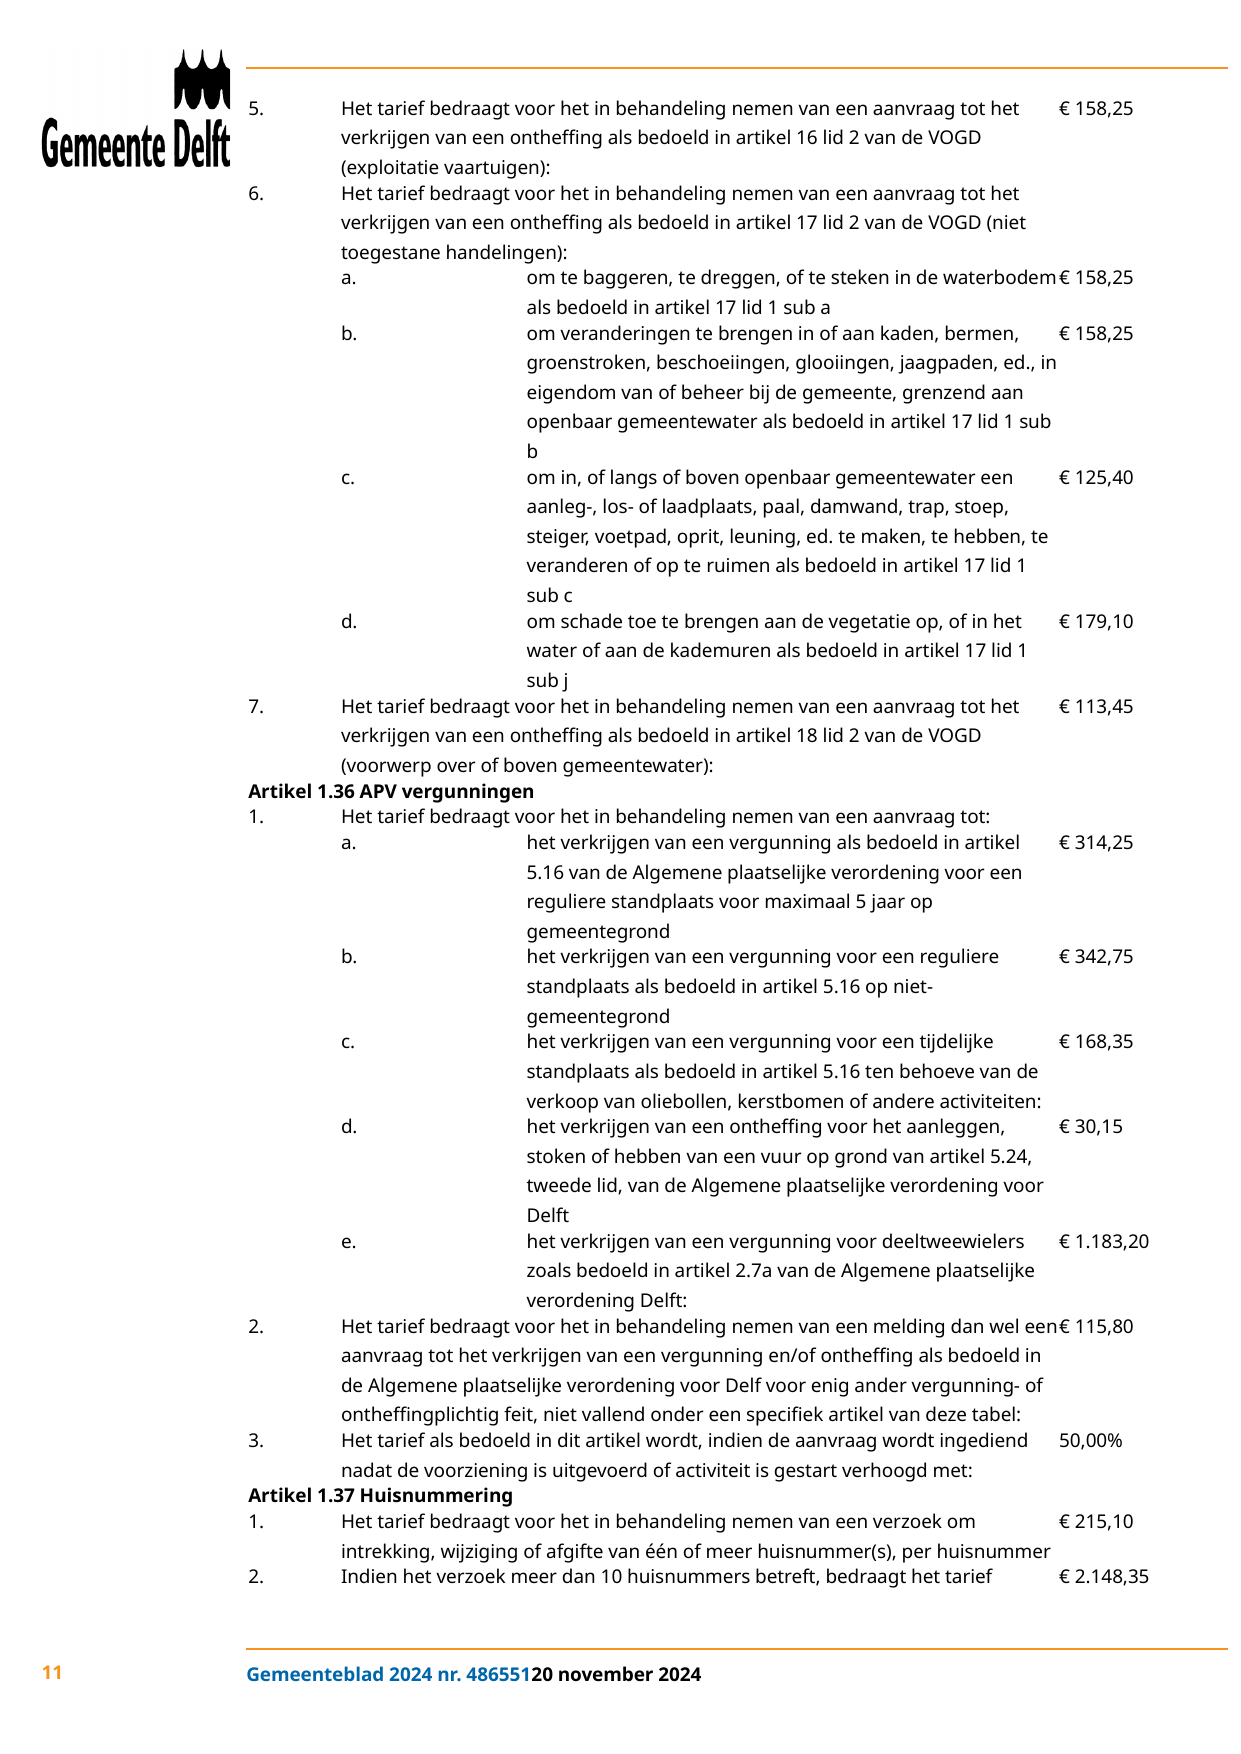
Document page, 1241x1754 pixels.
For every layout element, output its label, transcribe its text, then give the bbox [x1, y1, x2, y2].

table_cell [248, 944, 341, 1029]
table_cell € 115,80 [1059, 1313, 1152, 1427]
table_cell € 342,75 [1059, 944, 1152, 1029]
table_cell Het tarief bedraagt voor het in behandeling nemen van een aanvraag tot: [341, 804, 1059, 829]
table_cell Indien het verzoek meer dan 10 huisnummers betreft, bedraagt het tarief [341, 1564, 1059, 1589]
table_cell [1059, 804, 1152, 829]
table_cell € 168,35 [1059, 1029, 1152, 1113]
table_cell 6. [248, 180, 341, 264]
table_cell Het tarief bedraagt voor het in behandeling nemen van een aanvraag tot het verkrijgen van een ontheffing als bedoeld in artikel 17 lid 2 van de VOGD (niet toegestane handelingen): [341, 180, 1059, 264]
table_cell € 30,15 [1059, 1114, 1152, 1228]
table_cell d. [341, 608, 526, 693]
table_cell [248, 608, 341, 693]
table_cell om veranderingen te brengen in of aan kaden, bermen, groenstroken, beschoeiingen, glooiingen, jaagpaden, ed., in eigendom van of beheer bij de gemeente, grenzend aan openbaar gemeentewater als bedoeld in artikel 17 lid 1 sub b [526, 320, 1059, 464]
table_cell b. [341, 320, 526, 464]
table_cell [248, 1228, 341, 1313]
table_cell a. [341, 265, 526, 320]
table_cell 7. [248, 693, 341, 778]
table_cell 50,00% [1059, 1428, 1152, 1483]
table_cell om schade toe te brengen aan de vegetatie op, of in het water of aan de kademuren als bedoeld in artikel 17 lid 1 sub j [526, 608, 1059, 693]
table_cell [248, 265, 341, 320]
table_cell Het tarief bedraagt voor het in behandeling nemen van een aanvraag tot het verkrijgen van een ontheffing als bedoeld in artikel 16 lid 2 van de VOGD (exploitatie vaartuigen): [341, 95, 1059, 180]
table_cell € 215,10 [1059, 1509, 1152, 1564]
table_cell 1. [248, 1509, 341, 1564]
table_cell Het tarief als bedoeld in dit artikel wordt, indien de aanvraag wordt ingediend nadat de voorziening is uitgevoerd of activiteit is gestart verhoogd met: [341, 1428, 1059, 1483]
table_cell Het tarief bedraagt voor het in behandeling nemen van een verzoek om intrekking, wijziging of afgifte van één of meer huisnummer(s), per huisnummer [341, 1509, 1059, 1564]
table_cell [248, 829, 341, 944]
table_cell 2. [248, 1313, 341, 1427]
table_cell [248, 1114, 341, 1228]
table_cell Artikel 1.36 APV vergunningen [248, 778, 1152, 803]
table_cell [248, 320, 341, 464]
table_cell d. [341, 1114, 526, 1228]
table_cell € 158,25 [1059, 95, 1152, 180]
table_cell het verkrijgen van een vergunning voor een reguliere standplaats als bedoeld in artikel 5.16 op niet-gemeentegrond [526, 944, 1059, 1029]
table_cell € 179,10 [1059, 608, 1152, 693]
table_cell c. [341, 1029, 526, 1113]
table_cell € 125,40 [1059, 464, 1152, 608]
table_cell a. [341, 829, 526, 944]
table_cell e. [341, 1228, 526, 1313]
table_cell b. [341, 944, 526, 1029]
table_cell € 1.183,20 [1059, 1228, 1152, 1313]
table_cell [248, 464, 341, 608]
table_cell 1. [248, 804, 341, 829]
table_cell Artikel 1.37 Huisnummering [248, 1483, 1152, 1508]
table_cell 2. [248, 1564, 341, 1589]
table_cell € 158,25 [1059, 320, 1152, 464]
table_cell € 113,45 [1059, 693, 1152, 778]
table_cell het verkrijgen van een ontheffing voor het aanleggen, stoken of hebben van een vuur op grond van artikel 5.24, tweede lid, van de Algemene plaatselijke verordening voor Delft [526, 1114, 1059, 1228]
picture [41, 47, 231, 172]
table_cell € 314,25 [1059, 829, 1152, 944]
table_cell 3. [248, 1428, 341, 1483]
table_cell Het tarief bedraagt voor het in behandeling nemen van een melding dan wel een aanvraag tot het verkrijgen van een vergunning en/of ontheffing als bedoeld in de Algemene plaatselijke verordening voor Delf voor enig ander vergunning- of ontheffingplichtig feit, niet vallend onder een specifiek artikel van deze tabel: [341, 1313, 1059, 1427]
table_cell het verkrijgen van een vergunning voor een tijdelijke standplaats als bedoeld in artikel 5.16 ten behoeve van de verkoop van oliebollen, kerstbomen of andere activiteiten: [526, 1029, 1059, 1113]
table_cell c. [341, 464, 526, 608]
table_cell om te baggeren, te dreggen, of te steken in de waterbodem als bedoeld in artikel 17 lid 1 sub a [526, 265, 1059, 320]
table_cell het verkrijgen van een vergunning als bedoeld in artikel 5.16 van de Algemene plaatselijke verordening voor een reguliere standplaats voor maximaal 5 jaar op gemeentegrond [526, 829, 1059, 944]
table_cell Het tarief bedraagt voor het in behandeling nemen van een aanvraag tot het verkrijgen van een ontheffing als bedoeld in artikel 18 lid 2 van de VOGD (voorwerp over of boven gemeentewater): [341, 693, 1059, 778]
table_cell het verkrijgen van een vergunning voor deeltweewielers zoals bedoeld in artikel 2.7a van de Algemene plaatselijke verordening Delft: [526, 1228, 1059, 1313]
table_cell [248, 1029, 341, 1113]
table_cell € 2.148,35 [1059, 1564, 1152, 1589]
table_cell [1059, 180, 1152, 264]
table_cell om in, of langs of boven openbaar gemeentewater een aanleg-, los- of laadplaats, paal, damwand, trap, stoep, steiger, voetpad, oprit, leuning, ed. te maken, te hebben, te veranderen of op te ruimen als bedoeld in artikel 17 lid 1 sub c [526, 464, 1059, 608]
table_cell 5. [248, 95, 341, 180]
table_cell € 158,25 [1059, 265, 1152, 320]
